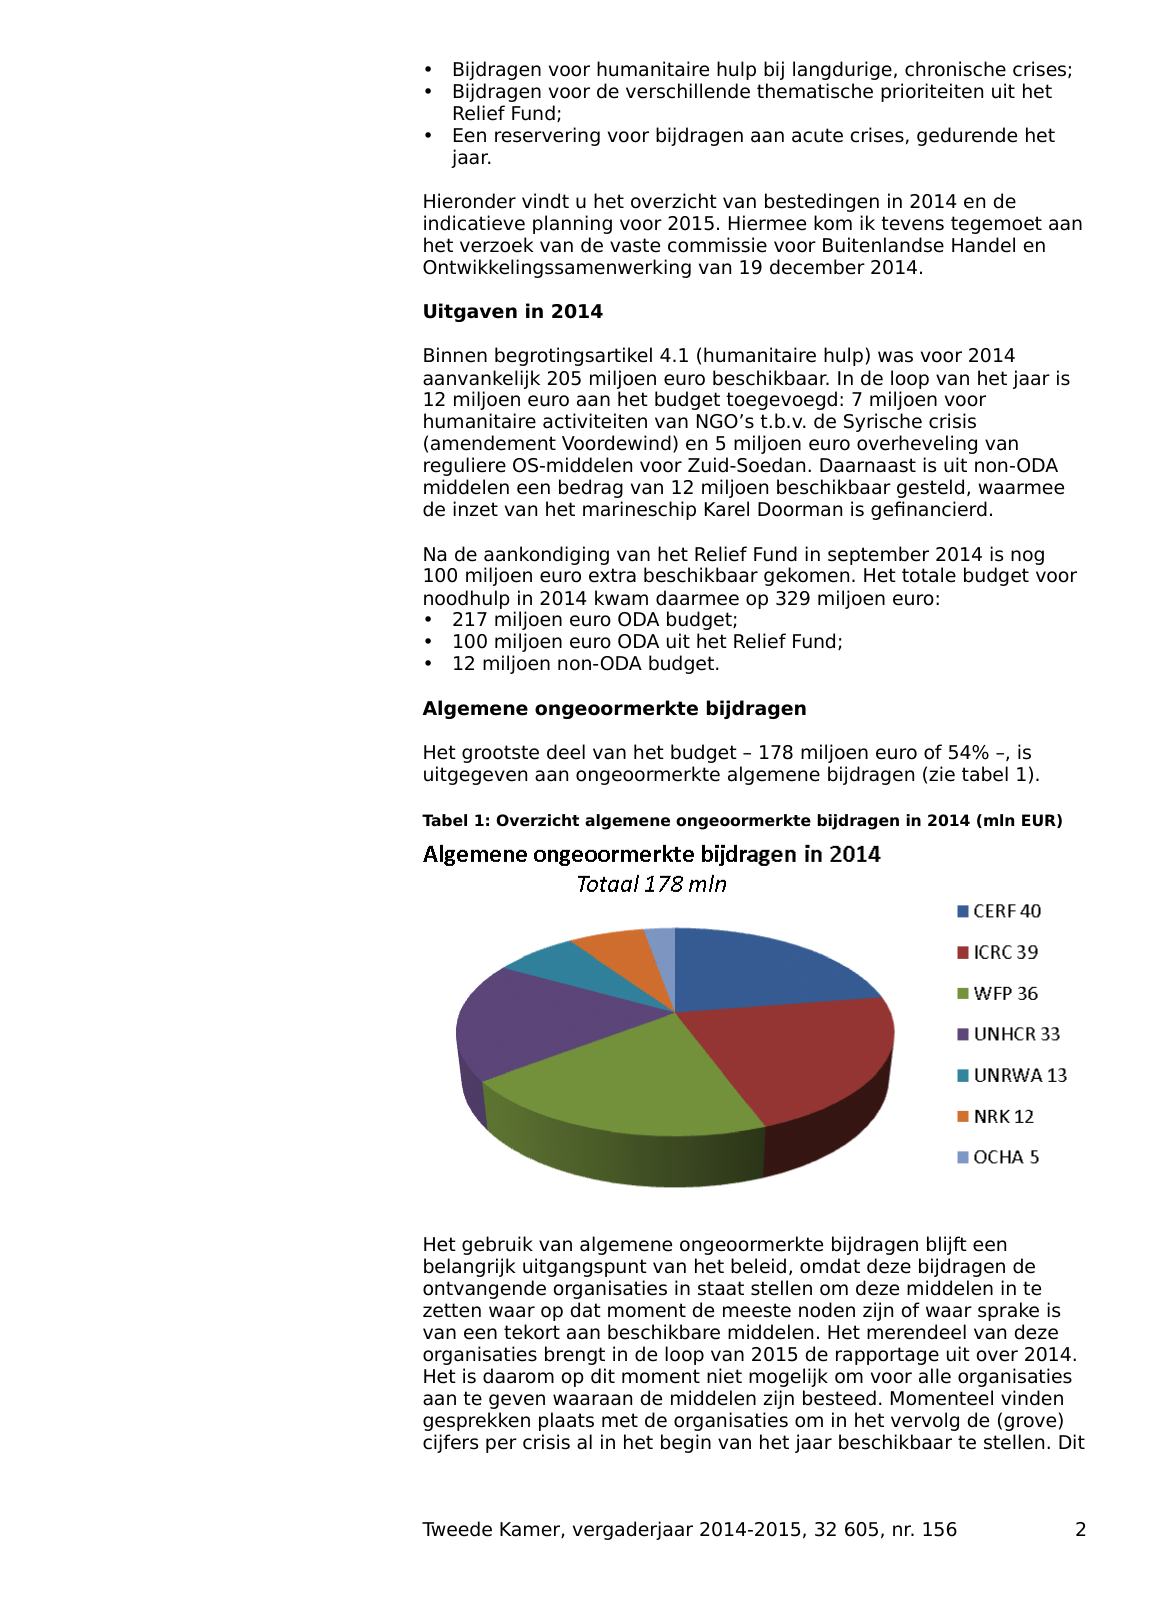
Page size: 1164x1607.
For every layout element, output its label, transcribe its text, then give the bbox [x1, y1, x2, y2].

text • Bijdragen voor humanitaire hulp bij langdurige, chronische crises; [422, 59, 1087, 81]
text • 12 miljoen non-ODA budget. [422, 653, 1087, 675]
subtitle Uitgaven in 2014 [422, 301, 1087, 323]
picture [422, 841, 1072, 1190]
text • Een reservering voor bijdragen aan acute crises, gedurende het jaar. [422, 125, 1087, 169]
text • 217 miljoen euro ODA budget; [422, 609, 1087, 631]
text Na de aankondiging van het Relief Fund in september 2014 is nog 100 miljoen euro extra beschikbaar gekomen. Het totale budget voor noodhulp in 2014 kwam daarmee op 329 miljoen euro: [422, 543, 1087, 609]
text Binnen begrotingsartikel 4.1 (humanitaire hulp) was voor 2014 aanvankelijk 205 miljoen euro beschikbaar. In de loop van het jaar is 12 miljoen euro aan het budget toegevoegd: 7 miljoen voor humanitaire activiteiten van NGO’s t.b.v. de Syrische crisis (amendement Voordewind) en 5 miljoen euro overheveling van reguliere OS-middelen voor Zuid-Soedan. Daarnaast is uit non-ODA middelen een bedrag van 12 miljoen beschikbaar gesteld, waarmee de inzet van het marineschip Karel Doorman is gefinancierd. [422, 345, 1087, 521]
text • Bijdragen voor de verschillende thematische prioriteiten uit het Relief Fund; [422, 81, 1087, 125]
subtitle Algemene ongeoormerkte bijdragen [422, 697, 1087, 719]
text Het gebruik van algemene ongeoormerkte bijdragen blijft een belangrijk uitgangspunt van het beleid, omdat deze bijdragen de ontvangende organisaties in staat stellen om deze middelen in te zetten waar op dat moment de meeste noden zijn of waar sprake is van een tekort aan beschikbare middelen. Het merendeel van deze organisaties brengt in de loop van 2015 de rapportage uit over 2014. Het is daarom op dit moment niet mogelijk om voor alle organisaties aan te geven waaraan de middelen zijn besteed. Momenteel vinden gesprekken plaats met de organisaties om in het vervolg de (grove) cijfers per crisis al in het begin van het jaar beschikbaar te stellen. Dit [422, 1234, 1087, 1454]
text Hieronder vindt u het overzicht van bestedingen in 2014 en de indicatieve planning voor 2015. Hiermee kom ik tevens tegemoet aan het verzoek van de vaste commissie voor Buitenlandse Handel en Ontwikkelingssamenwerking van 19 december 2014. [422, 191, 1087, 279]
text Tabel 1: Overzicht algemene ongeoormerkte bijdragen in 2014 (mln EUR) [422, 812, 1072, 830]
text Het grootste deel van het budget – 178 miljoen euro of 54% –, is uitgegeven aan ongeoormerkte algemene bijdragen (zie tabel 1). [422, 742, 1087, 786]
text • 100 miljoen euro ODA uit het Relief Fund; [422, 631, 1087, 653]
